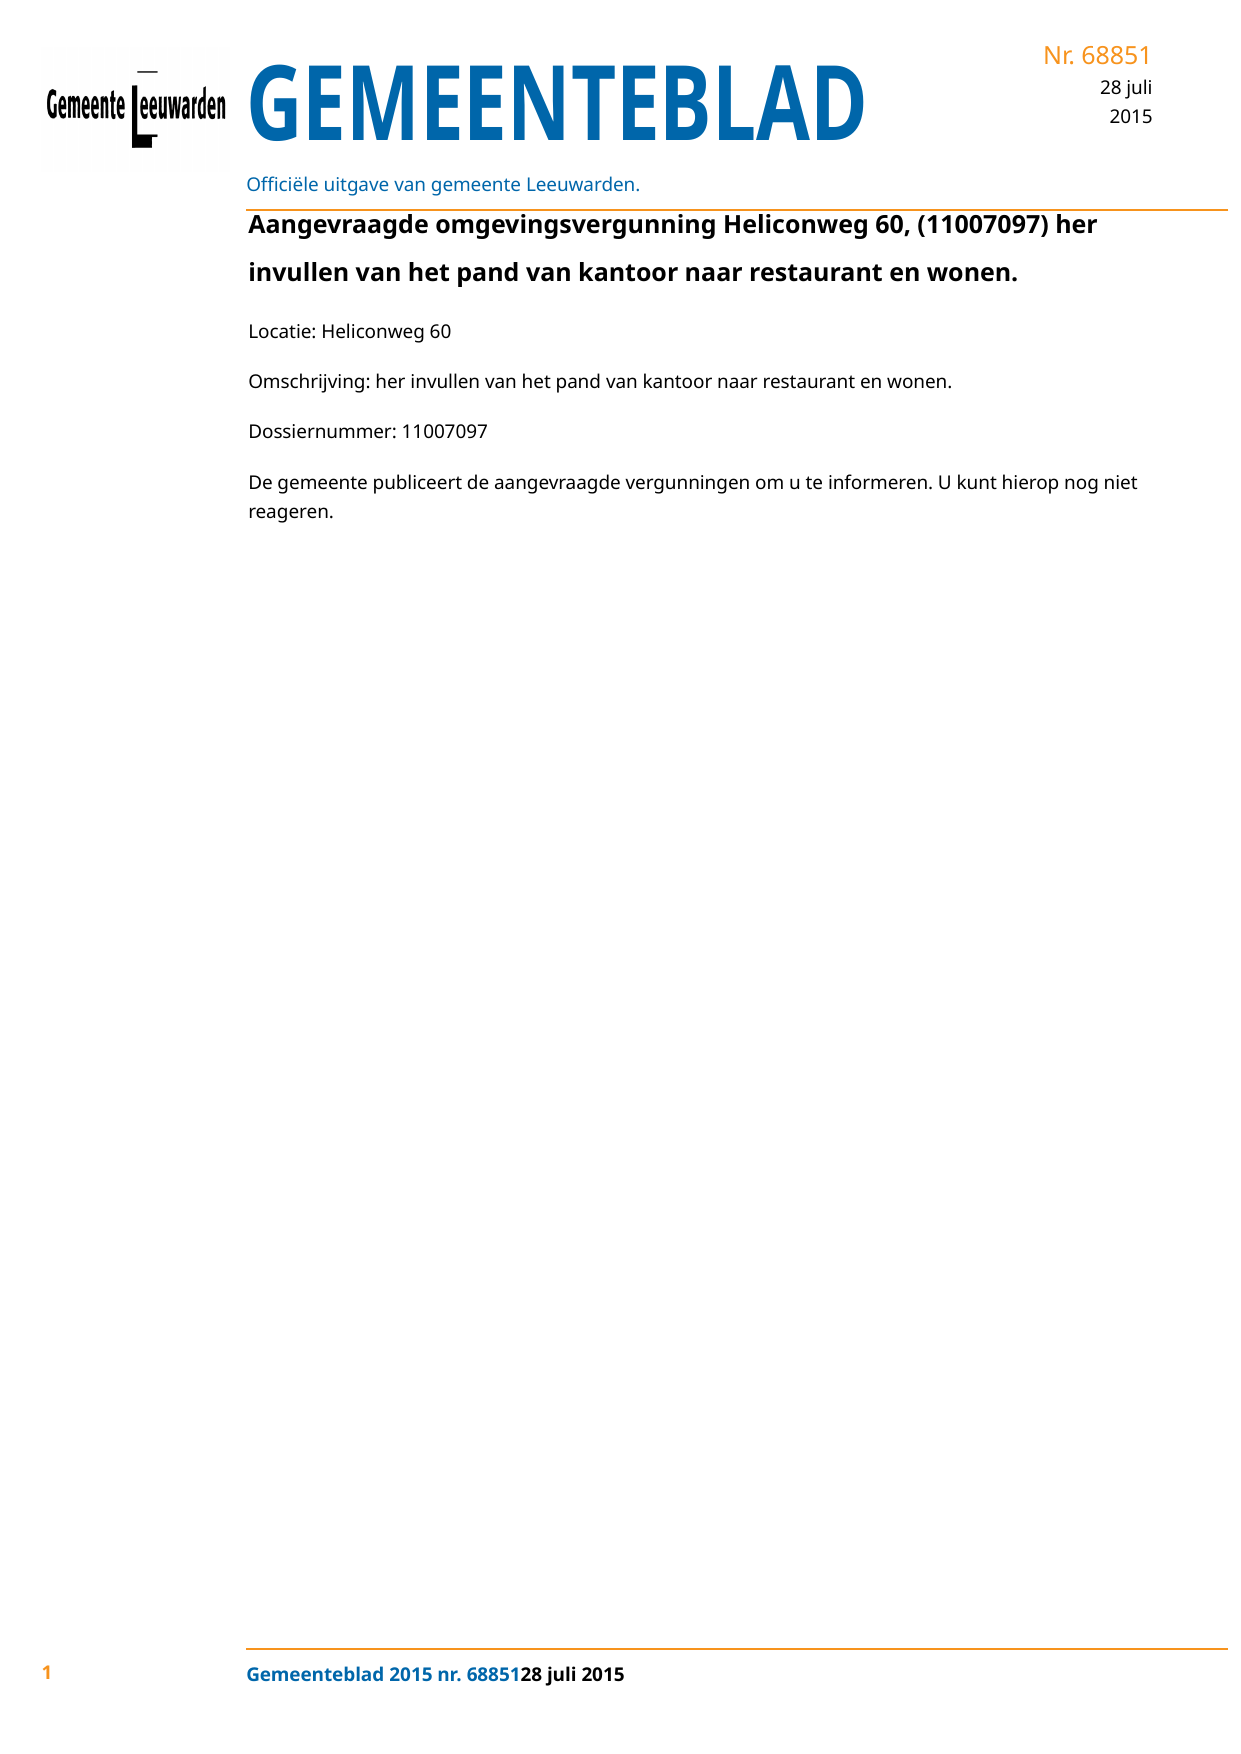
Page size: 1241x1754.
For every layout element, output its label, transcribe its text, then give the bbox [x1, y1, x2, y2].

text Aangevraagde omgevingsvergunning Heliconweg 60, (11007097) her invullen van het pand van kantoor naar restaurant en wonen. [248, 211, 1152, 288]
text Omschrijving: her invullen van het pand van kantoor naar restaurant en wonen. [248, 368, 1152, 394]
text De gemeente publiceert de aangevraagde vergunningen om u te informeren. U kunt hierop nog niet reageren. [248, 469, 1152, 524]
text Locatie: Heliconweg 60 [248, 318, 1152, 344]
text Dossiernummer: 11007097 [248, 419, 1152, 444]
picture [41, 47, 231, 172]
